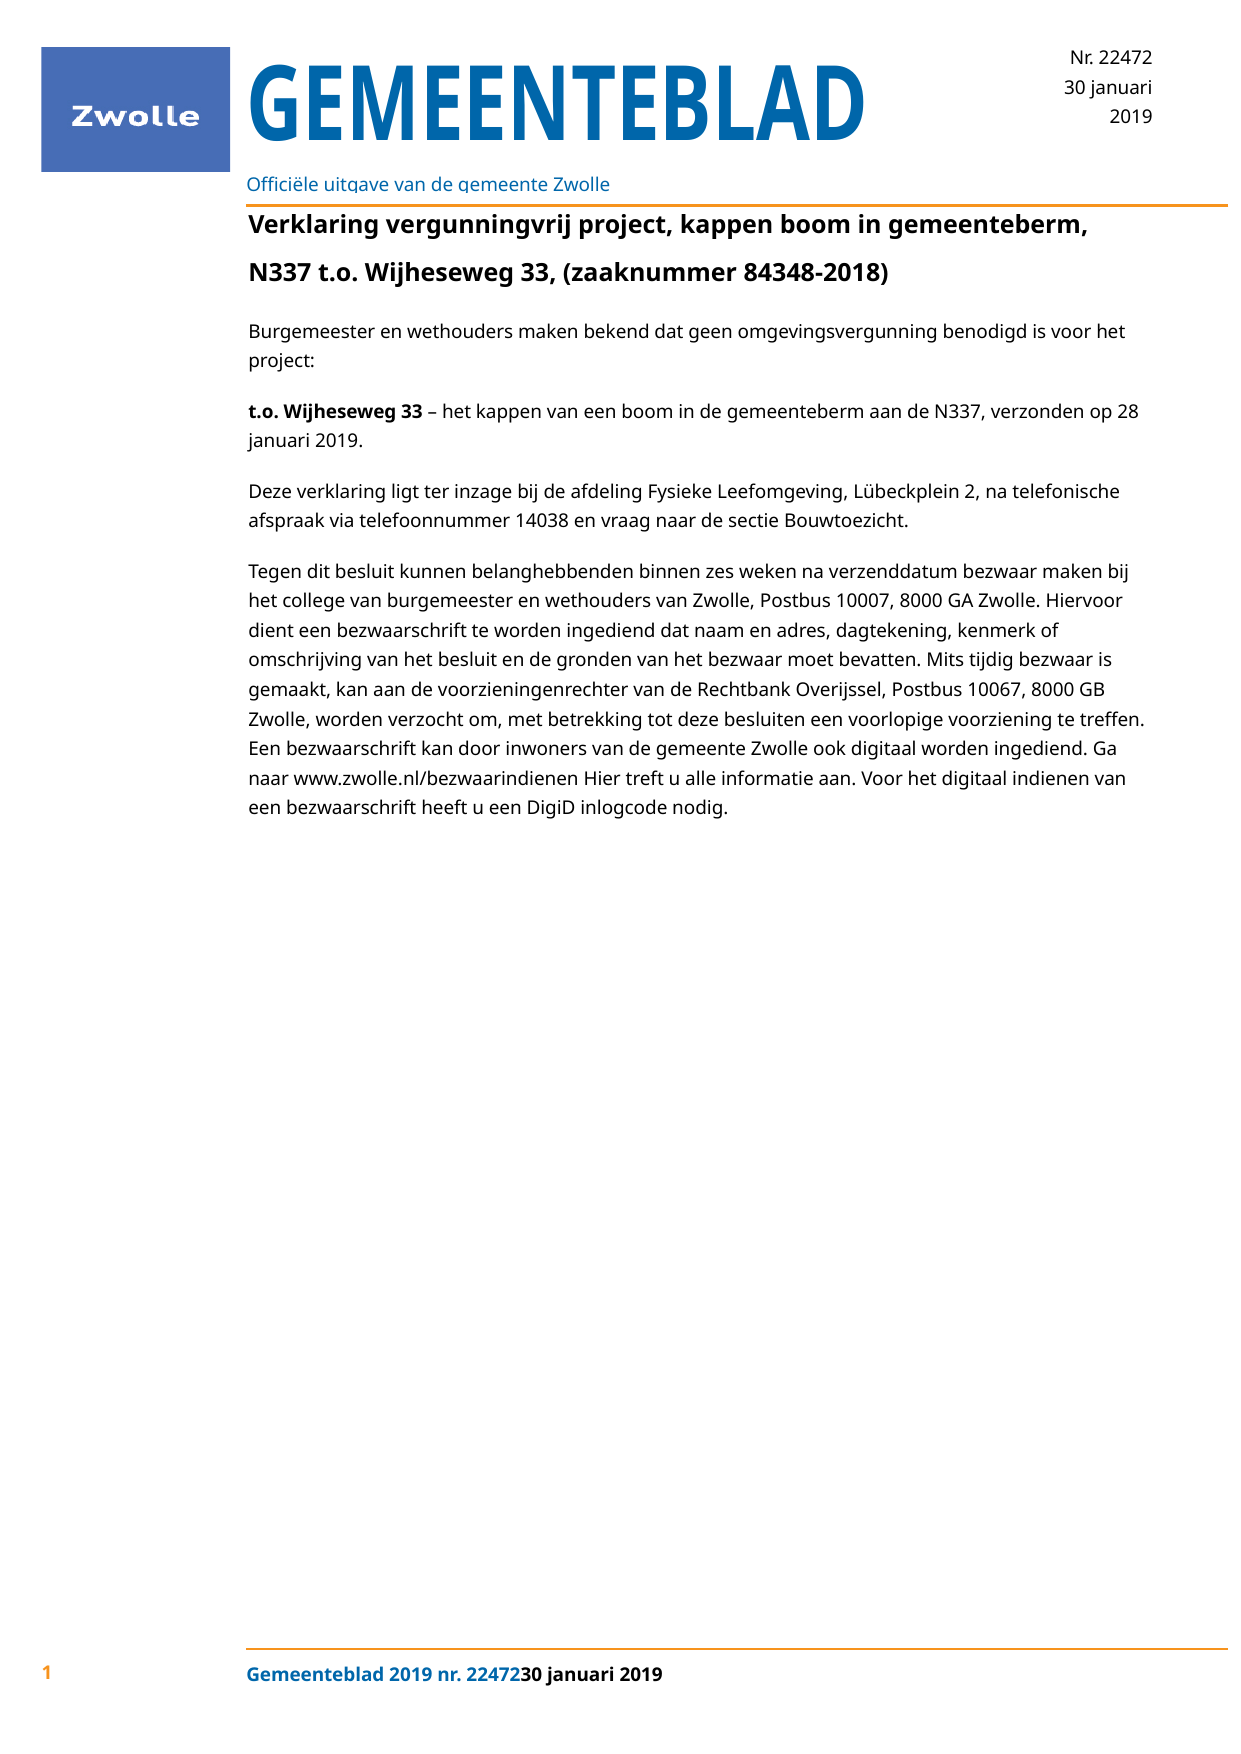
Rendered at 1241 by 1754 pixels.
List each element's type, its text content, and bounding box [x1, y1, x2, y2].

text t.o. Wijheseweg 33 – het kappen van een boom in de gemeenteberm aan de N337, verzonden op 28 januari 2019. [248, 398, 1152, 453]
text Verklaring vergunningvrij project, kappen boom in gemeenteberm, N337 t.o. Wijheseweg 33, (zaaknummer 84348-2018) [248, 207, 1152, 288]
text Burgemeester en wethouders maken bekend dat geen omgevingsvergunning benodigd is voor het project: [248, 318, 1152, 373]
text Tegen dit besluit kunnen belanghebbenden binnen zes weken na verzenddatum bezwaar maken bij het college van burgemeester en wethouders van Zwolle, Postbus 10007, 8000 GA Zwolle. Hiervoor dient een bezwaarschrift te worden ingediend dat naam en adres, dagtekening, kenmerk of omschrijving van het besluit en de gronden van het bezwaar moet bevatten. Mits tijdig bezwaar is gemaakt, kan aan de voorzieningenrechter van de Rechtbank Overijssel, Postbus 10067, 8000 GB Zwolle, worden verzocht om, met betrekking tot deze besluiten een voorlopige voorziening te treffen. Een bezwaarschrift kan door inwoners van de gemeente Zwolle ook digitaal worden ingediend. Ga naar www.zwolle.nl/bezwaarindienen Hier treft u alle informatie aan. Voor het digitaal indienen van een bezwaarschrift heeft u een DigiD inlogcode nodig. [248, 558, 1152, 820]
text Deze verklaring ligt ter inzage bij de afdeling Fysieke Leefomgeving, Lübeckplein 2, na telefonische afspraak via telefoonnummer 14038 en vraag naar de sectie Bouwtoezicht. [248, 478, 1152, 533]
picture [41, 47, 231, 172]
